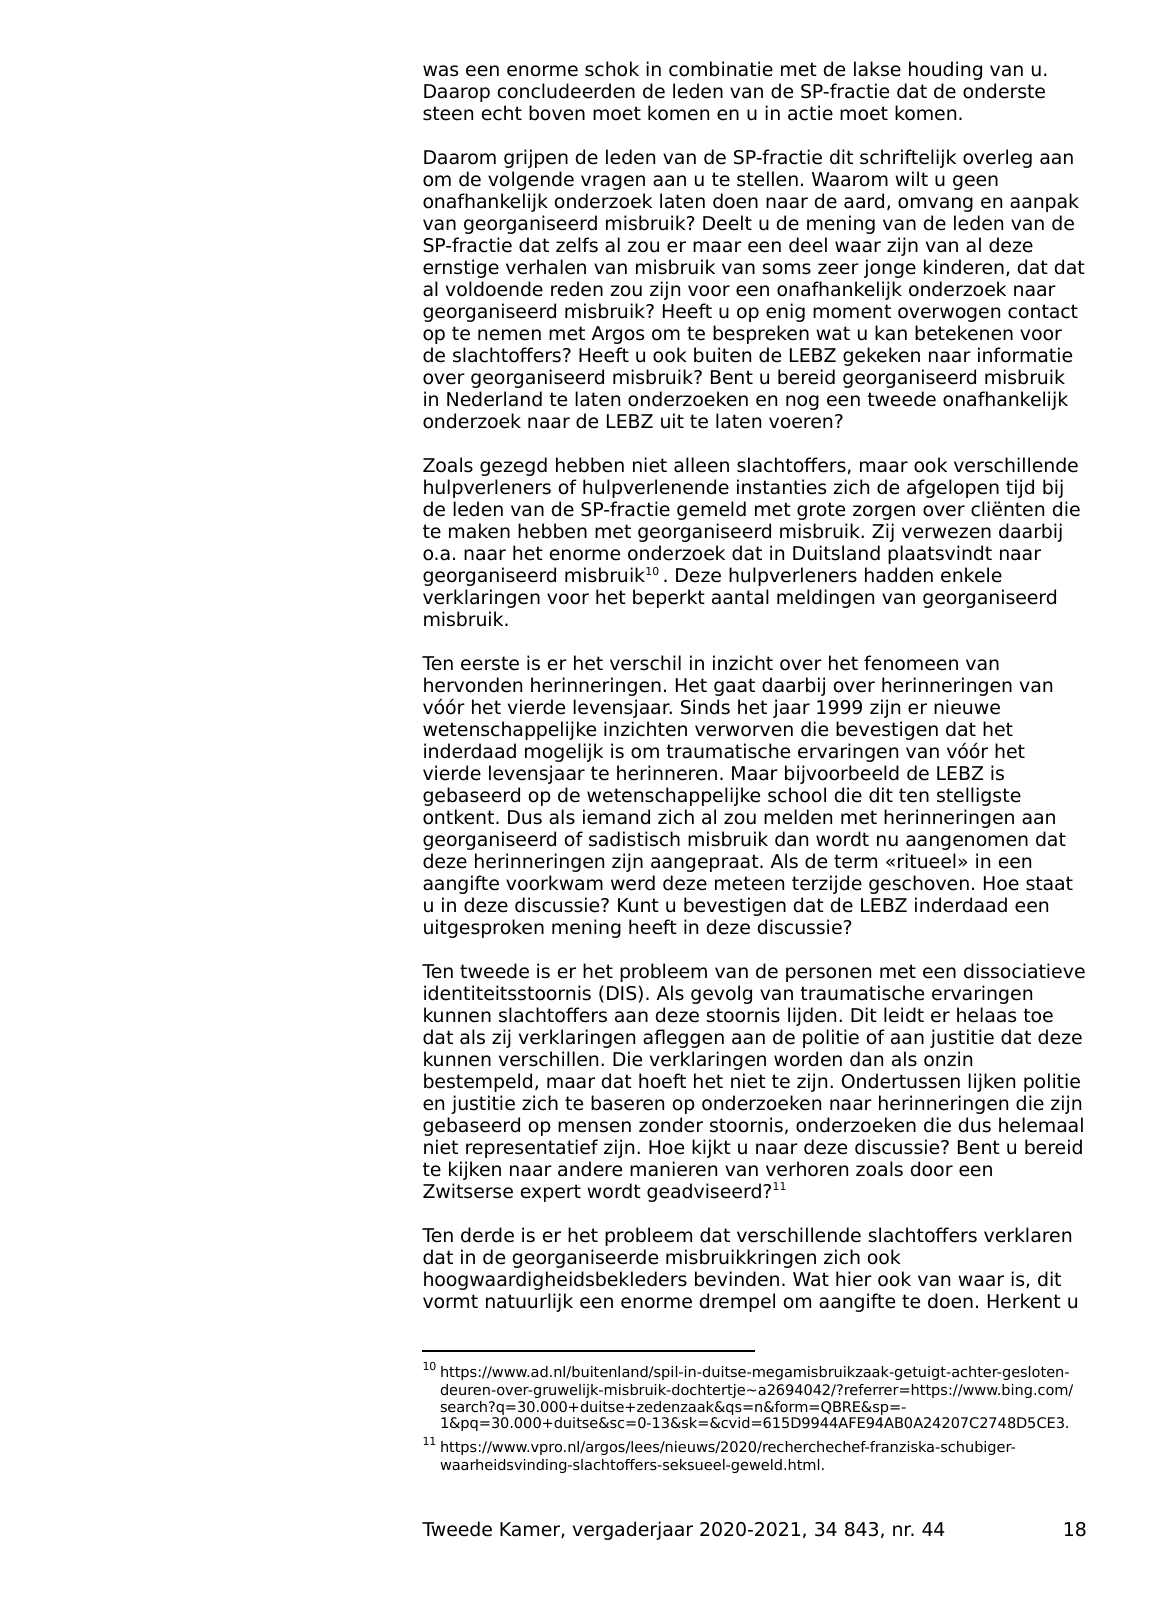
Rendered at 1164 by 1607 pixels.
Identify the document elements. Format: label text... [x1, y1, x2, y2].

text Ten tweede is er het probleem van de personen met een dissociatieve identiteitsstoornis (DIS). Als gevolg van traumatische ervaringen kunnen slachtoffers aan deze stoornis lijden. Dit leidt er helaas toe dat als zij verklaringen afleggen aan de politie of aan justitie dat deze kunnen verschillen. Die verklaringen worden dan als onzin bestempeld, maar dat hoeft het niet te zijn. Ondertussen lijken politie en justitie zich te baseren op onderzoeken naar herinneringen die zijn gebaseerd op mensen zonder stoornis, onderzoeken die dus helemaal niet representatief zijn. Hoe kijkt u naar deze discussie? Bent u bereid te kijken naar andere manieren van verhoren zoals door een Zwitserse expert wordt geadviseerd? [422, 961, 1087, 1203]
text https://www.ad.nl/buitenland/spil-in-duitse-megamisbruikzaak-getuigt-achter-gesloten-deuren-over-gruwelijk-misbruik-dochtertje~a2694042/?referrer=https://www.bing.com/search?q=30.000+duitse+zedenzaak&qs=n&form=QBRE&sp=-1&pq=30.000+duitse&sc=0-13&sk=&cvid=615D9944AFE94AB0A24207C2748D5CE3. [422, 1360, 1087, 1432]
text was een enorme schok in combinatie met de lakse houding van u. Daarop concludeerden de leden van de SP-fractie dat de onderste steen echt boven moet komen en u in actie moet komen. [422, 59, 1087, 125]
text https://www.vpro.nl/argos/lees/nieuws/2020/recherchechef-franziska-schubiger-waarheidsvinding-slachtoffers-seksueel-geweld.html. [422, 1435, 1087, 1474]
text Ten eerste is er het verschil in inzicht over het fenomeen van hervonden herinneringen. Het gaat daarbij over herinneringen van vóór het vierde levensjaar. Sinds het jaar 1999 zijn er nieuwe wetenschappelijke inzichten verworven die bevestigen dat het inderdaad mogelijk is om traumatische ervaringen van vóór het vierde levensjaar te herinneren. Maar bijvoorbeeld de LEBZ is gebaseerd op de wetenschappelijke school die dit ten stelligste ontkent. Dus als iemand zich al zou melden met herinneringen aan georganiseerd of sadistisch misbruik dan wordt nu aangenomen dat deze herinneringen zijn aangepraat. Als de term «ritueel» in een aangifte voorkwam werd deze meteen terzijde geschoven. Hoe staat u in deze discussie? Kunt u bevestigen dat de LEBZ inderdaad een uitgesproken mening heeft in deze discussie? [422, 653, 1087, 939]
text Daarom grijpen de leden van de SP-fractie dit schriftelijk overleg aan om de volgende vragen aan u te stellen. Waarom wilt u geen onafhankelijk onderzoek laten doen naar de aard, omvang en aanpak van georganiseerd misbruik? Deelt u de mening van de leden van de SP-fractie dat zelfs al zou er maar een deel waar zijn van al deze ernstige verhalen van misbruik van soms zeer jonge kinderen, dat dat al voldoende reden zou zijn voor een onafhankelijk onderzoek naar georganiseerd misbruik? Heeft u op enig moment overwogen contact op te nemen met Argos om te bespreken wat u kan betekenen voor de slachtoffers? Heeft u ook buiten de LEBZ gekeken naar informatie over georganiseerd misbruik? Bent u bereid georganiseerd misbruik in Nederland te laten onderzoeken en nog een tweede onafhankelijk onderzoek naar de LEBZ uit te laten voeren? [422, 147, 1087, 433]
text Ten derde is er het probleem dat verschillende slachtoffers verklaren dat in de georganiseerde misbruikkringen zich ook hoogwaardigheidsbekleders bevinden. Wat hier ook van waar is, dit vormt natuurlijk een enorme drempel om aangifte te doen. Herkent u [422, 1225, 1087, 1313]
text Zoals gezegd hebben niet alleen slachtoffers, maar ook verschillende hulpverleners of hulpverlenende instanties zich de afgelopen tijd bij de leden van de SP-fractie gemeld met grote zorgen over cliënten die te maken hebben met georganiseerd misbruik. Zij verwezen daarbij o.a. naar het enorme onderzoek dat in Duitsland plaatsvindt naar georganiseerd misbruik. Deze hulpverleners hadden enkele verklaringen voor het beperkt aantal meldingen van georganiseerd misbruik. [422, 455, 1087, 631]
